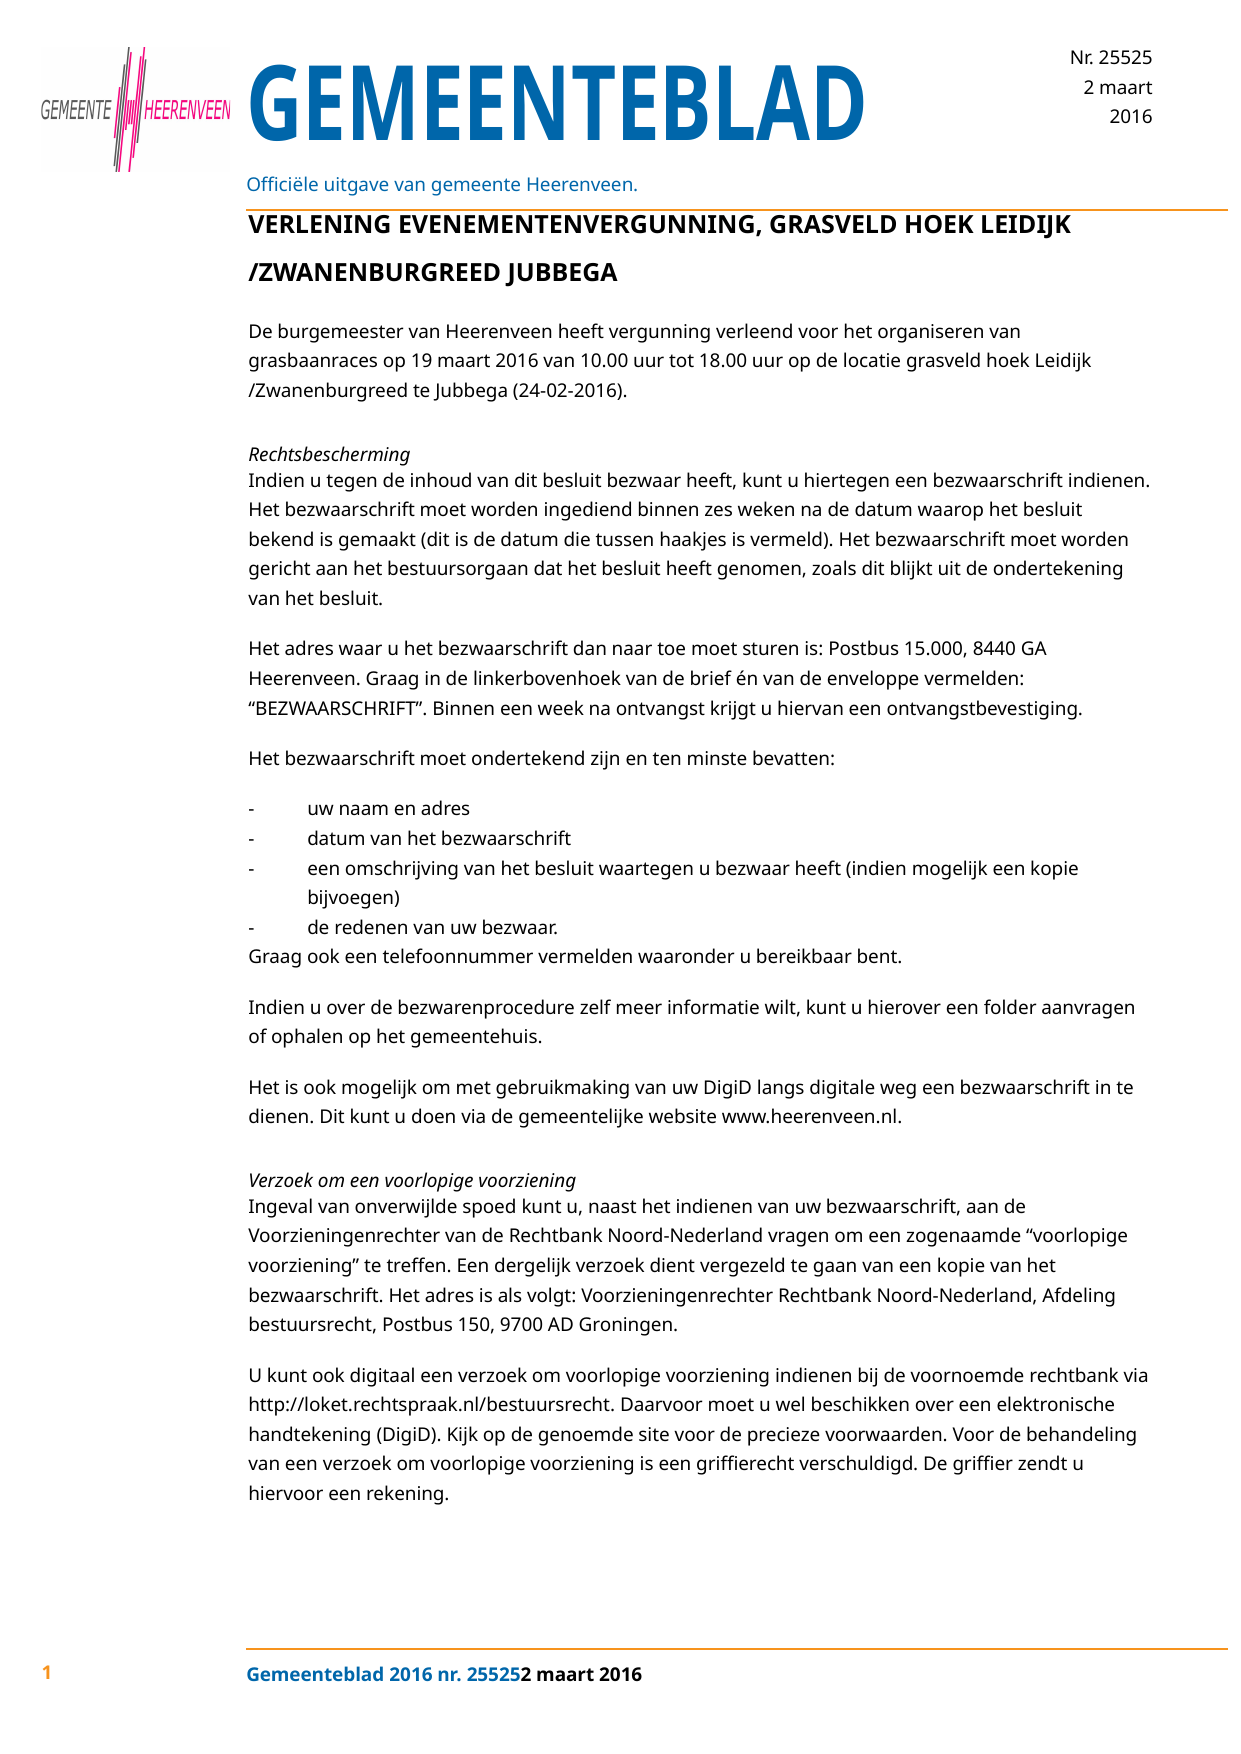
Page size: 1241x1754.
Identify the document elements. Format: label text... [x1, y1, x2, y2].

text Ingeval van onverwijlde spoed kunt u, naast het indienen van uw bezwaarschrift, aan de Voorzieningenrechter van de Rechtbank Noord-Nederland vragen om een zogenaamde “voorlopige voorziening” te treffen. Een dergelijk verzoek dient vergezeld te gaan van een kopie van het bezwaarschrift. Het adres is als volgt: Voorzieningenrechter Rechtbank Noord-Nederland, Afdeling bestuursrecht, Postbus 150, 9700 AD Groningen. [248, 1193, 1152, 1337]
list een omschrijving van het besluit waartegen u bezwaar heeft (indien mogelijk een kopie bijvoegen) [248, 855, 1152, 910]
text Indien u over de bezwarenprocedure zelf meer informatie wilt, kunt u hierover een folder aanvragen of ophalen op het gemeentehuis. [248, 994, 1152, 1049]
text Rechtsbescherming [248, 441, 1152, 467]
text Het bezwaarschrift moet ondertekend zijn en ten minste bevatten: [248, 745, 1152, 771]
list datum van het bezwaarschrift [248, 825, 1152, 851]
text Indien u tegen de inhoud van dit besluit bezwaar heeft, kunt u hiertegen een bezwaarschrift indienen. Het bezwaarschrift moet worden ingediend binnen zes weken na de datum waarop het besluit bekend is gemaakt (dit is de datum die tussen haakjes is vermeld). Het bezwaarschrift moet worden gericht aan het bestuursorgaan dat het besluit heeft genomen, zoals dit blijkt uit de ondertekening van het besluit. [248, 467, 1152, 611]
text VERLENING EVENEMENTENVERGUNNING, GRASVELD HOEK LEIDIJK /ZWANENBURGREED JUBBEGA [248, 211, 1152, 288]
text U kunt ook digitaal een verzoek om voorlopige voorziening indienen bij de voornoemde rechtbank via http://loket.rechtspraak.nl/bestuursrecht. Daarvoor moet u wel beschikken over een elektronische handtekening (DigiD). Kijk op de genoemde site voor de precieze voorwaarden. Voor de behandeling van een verzoek om voorlopige voorziening is een griffierecht verschuldigd. De griffier zendt u hiervoor een rekening. [248, 1362, 1152, 1506]
text Graag ook een telefoonnummer vermelden waaronder u bereikbaar bent. [248, 943, 1152, 969]
list de redenen van uw bezwaar. [248, 914, 1152, 939]
list uw naam en adres [248, 796, 1152, 821]
text Verzoek om een voorlopige voorziening [248, 1167, 1152, 1193]
text Het adres waar u het bezwaarschrift dan naar toe moet sturen is: Postbus 15.000, 8440 GA Heerenveen. Graag in de linkerbovenhoek van de brief én van de enveloppe vermelden: “BEZWAARSCHRIFT”. Binnen een week na ontvangst krijgt u hiervan een ontvangstbevestiging. [248, 636, 1152, 720]
text De burgemeester van Heerenveen heeft vergunning verleend voor het organiseren van grasbaanraces op 19 maart 2016 van 10.00 uur tot 18.00 uur op de locatie grasveld hoek Leidijk /Zwanenburgreed te Jubbega (24-02-2016). [248, 318, 1152, 403]
text Het is ook mogelijk om met gebruikmaking van uw DigiD langs digitale weg een bezwaarschrift in te dienen. Dit kunt u doen via de gemeentelijke website www.heerenveen.nl. [248, 1074, 1152, 1129]
picture [41, 47, 231, 172]
